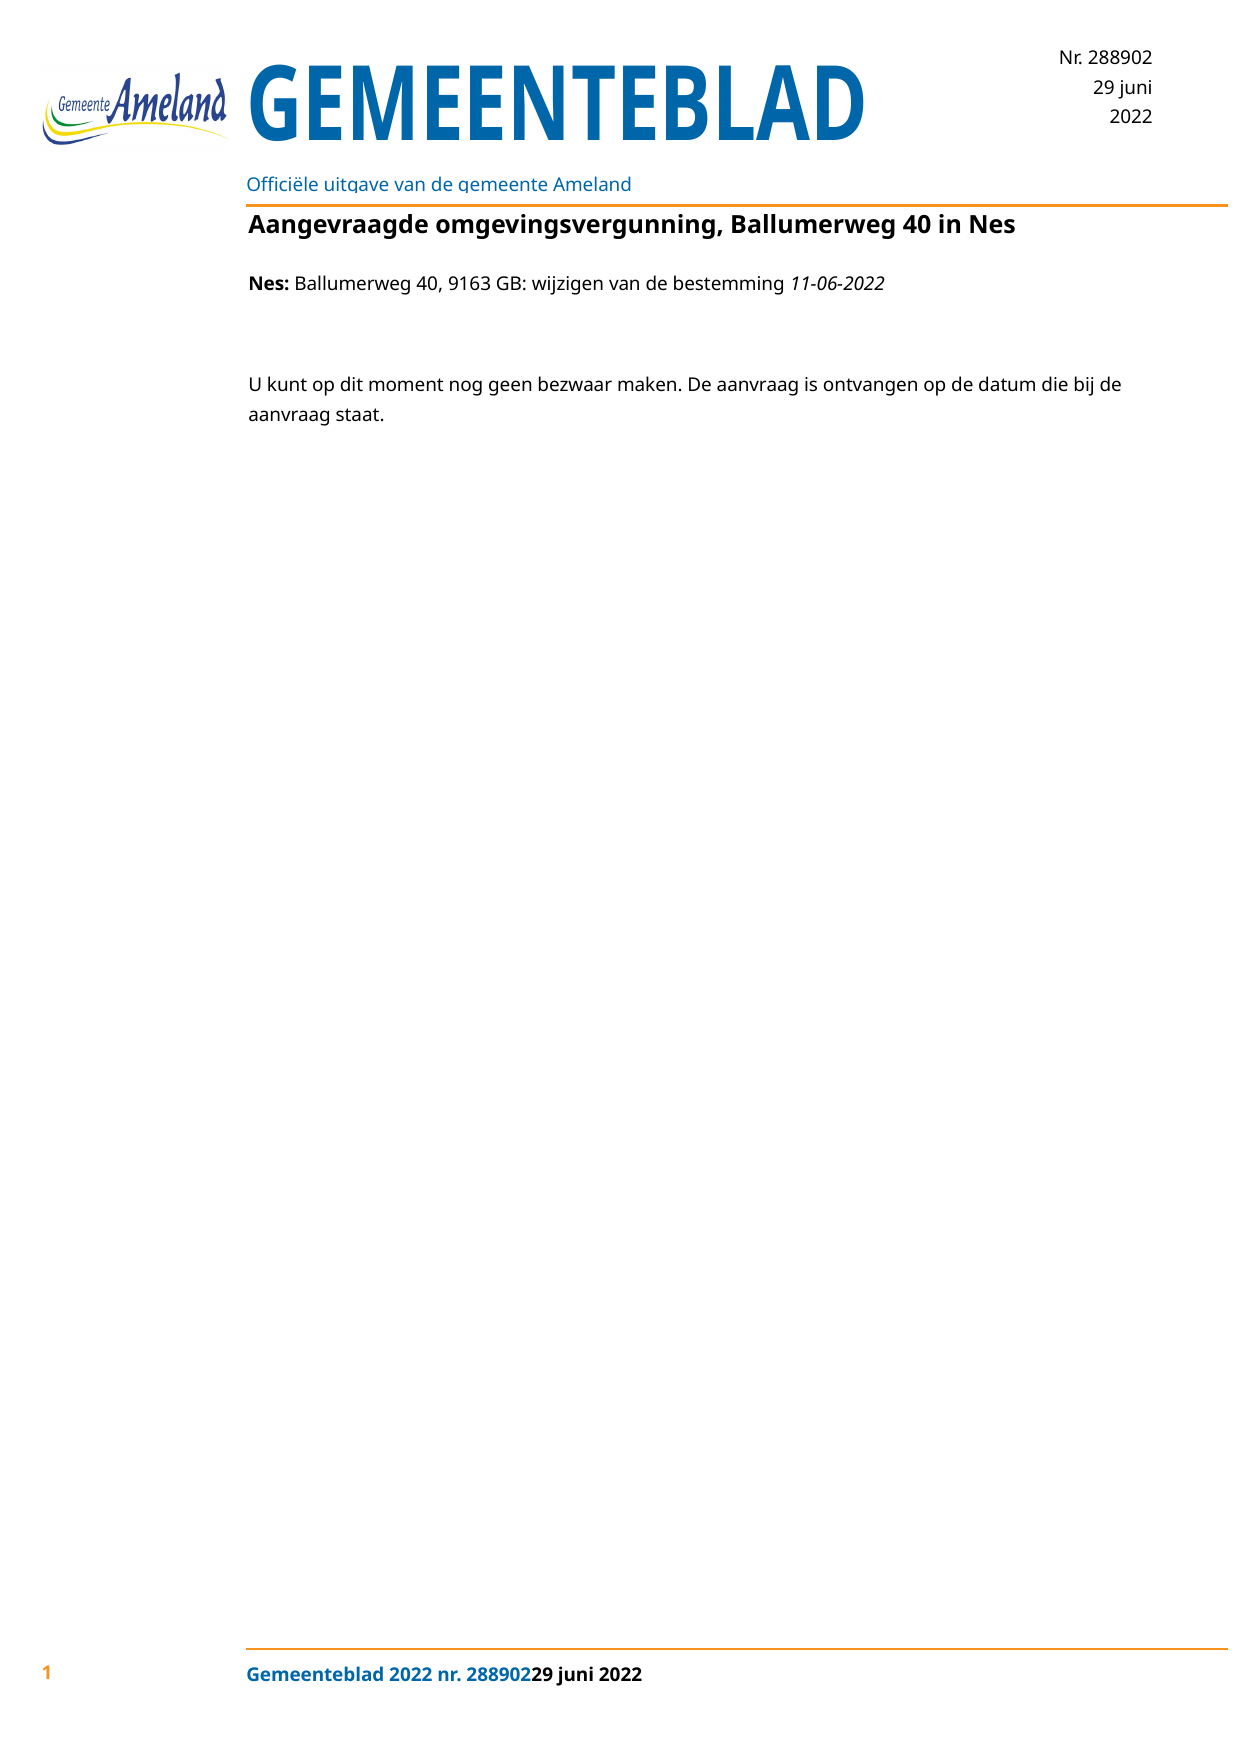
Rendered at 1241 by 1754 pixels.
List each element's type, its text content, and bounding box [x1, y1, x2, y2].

text Nes: Ballumerweg 40, 9163 GB: wijzigen van de bestemming 11-06-2022 [248, 270, 1152, 296]
picture [41, 47, 231, 172]
text Aangevraagde omgevingsvergunning, Ballumerweg 40 in Nes [248, 207, 1152, 241]
text U kunt op dit moment nog geen bezwaar maken. De aanvraag is ontvangen op de datum die bij de aanvraag staat. [248, 371, 1152, 426]
